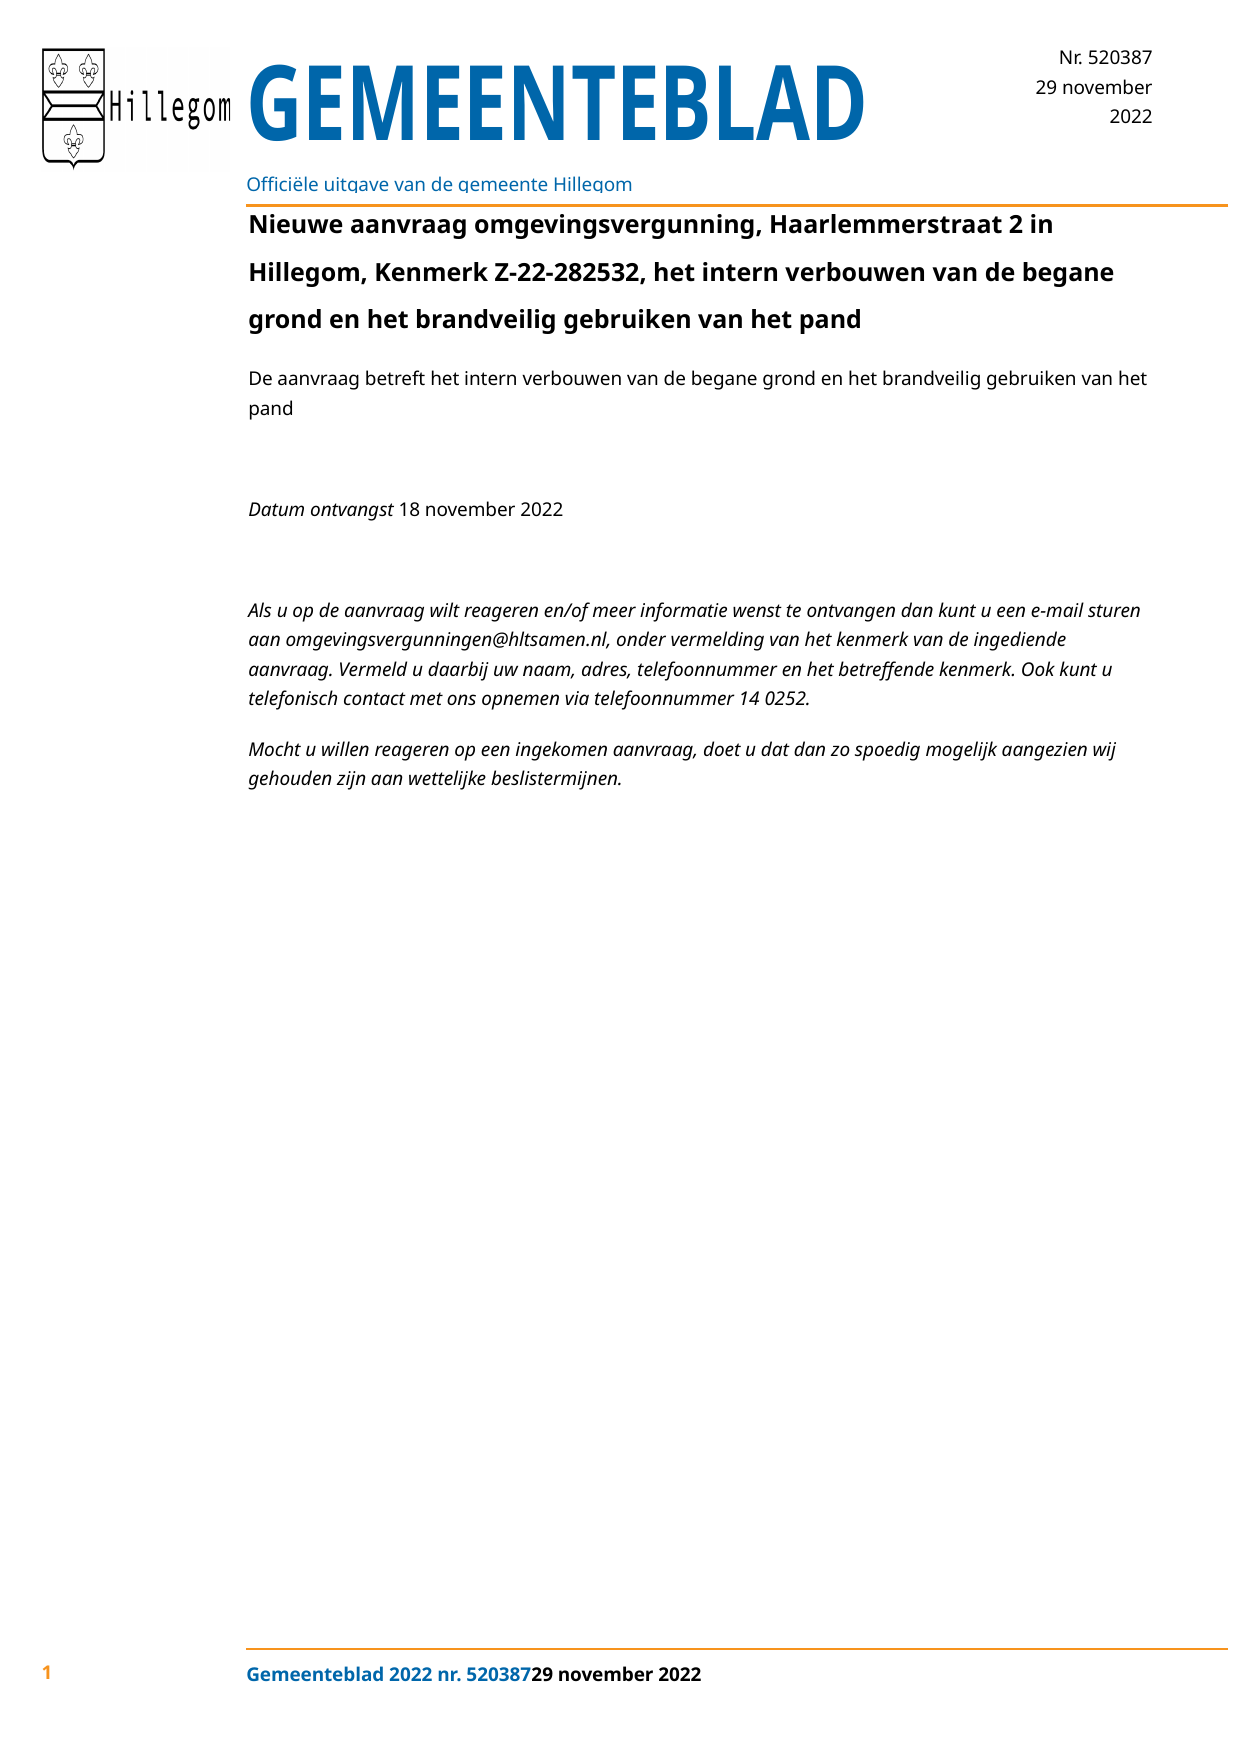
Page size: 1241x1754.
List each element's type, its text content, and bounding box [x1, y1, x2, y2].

picture [41, 47, 231, 172]
text Mocht u willen reageren op een ingekomen aanvraag, doet u dat dan zo spoedig mogelijk aangezien wij gehouden zijn aan wettelijke beslistermijnen. [248, 736, 1152, 791]
text Datum ontvangst 18 november 2022 [248, 496, 1152, 522]
text Als u op de aanvraag wilt reageren en/of meer informatie wenst te ontvangen dan kunt u een e-mail sturen aan omgevingsvergunningen@hltsamen.nl, onder vermelding van het kenmerk van de ingediende aanvraag. Vermeld u daarbij uw naam, adres, telefoonnummer en het betreffende kenmerk. Ook kunt u telefonisch contact met ons opnemen via telefoonnummer 14 0252. [248, 597, 1152, 711]
text De aanvraag betreft het intern verbouwen van de begane grond en het brandveilig gebruiken van het pand [248, 366, 1152, 421]
text Nieuwe aanvraag omgevingsvergunning, Haarlemmerstraat 2 in Hillegom, Kenmerk Z-22-282532, het intern verbouwen van de begane grond en het brandveilig gebruiken van het pand [248, 207, 1152, 336]
